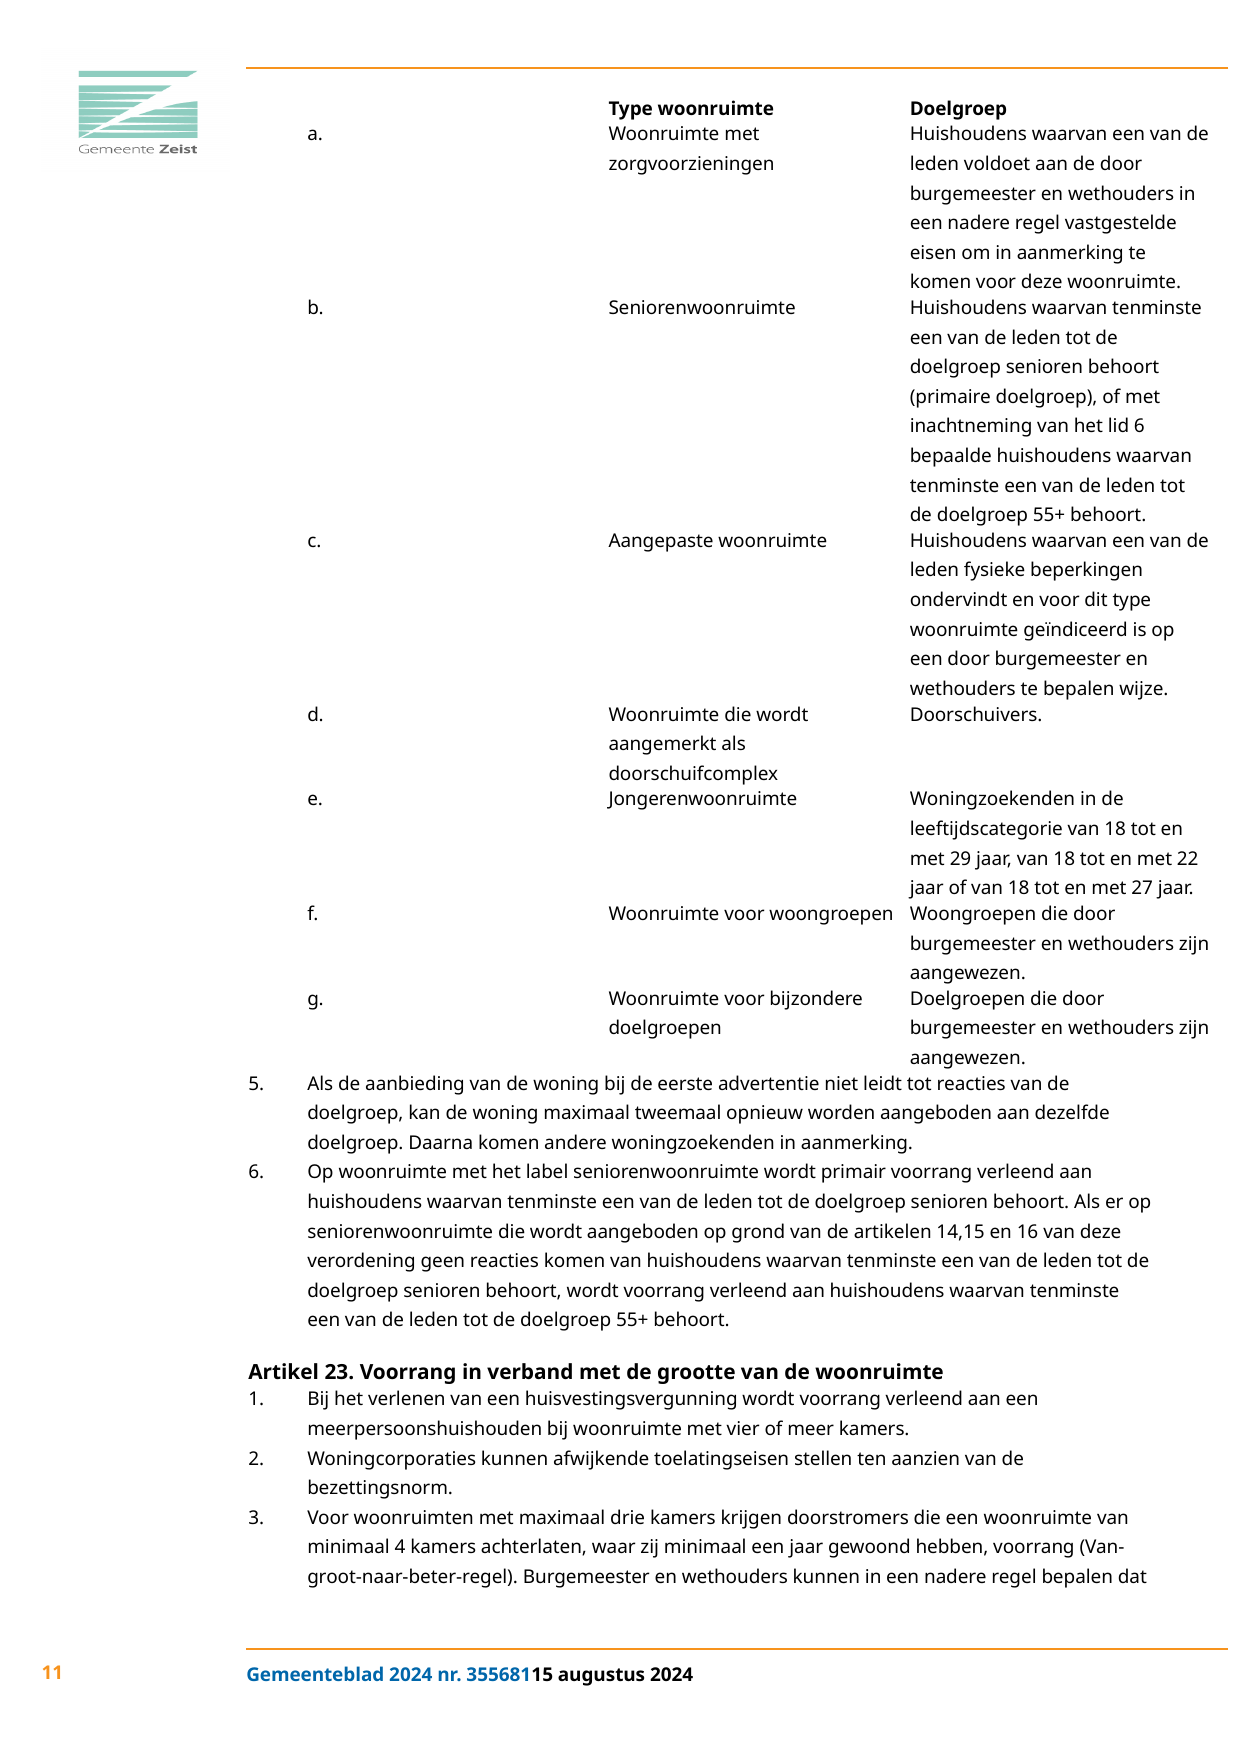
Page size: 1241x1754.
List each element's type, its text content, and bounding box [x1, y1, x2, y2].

list Als de aanbieding van de woning bij de eerste advertentie niet leidt tot reacties van de doelgroep, kan de woning maximaal tweemaal opnieuw worden aangeboden aan dezelfde doelgroep. Daarna komen andere woningzoekenden in aanmerking. [248, 1070, 1152, 1155]
list Woningcorporaties kunnen afwijkende toelatingseisen stellen ten aanzien van de bezettingsnorm. [248, 1445, 1152, 1500]
picture [41, 47, 231, 172]
table_cell b. [307, 294, 608, 527]
table_cell d. [307, 701, 608, 786]
table_cell g. [307, 985, 608, 1070]
table_cell Woningzoekenden in de leeftijdscategorie van 18 tot en met 29 jaar, van 18 tot en met 22 jaar of van 18 tot en met 27 jaar. [910, 786, 1211, 900]
list Bij het verlenen van een huisvestingsvergunning wordt voorrang verleend aan een meerpersoonshuishouden bij woonruimte met vier of meer kamers. [248, 1386, 1152, 1441]
list Voor woonruimten met maximaal drie kamers krijgen doorstromers die een woonruimte van minimaal 4 kamers achterlaten, waar zij minimaal een jaar gewoond hebben, voorrang (Van-groot-naar-beter-regel). Burgemeester en wethouders kunnen in een nadere regel bepalen dat [248, 1504, 1152, 1589]
list Op woonruimte met het label seniorenwoonruimte wordt primair voorrang verleend aan huishoudens waarvan tenminste een van de leden tot de doelgroep senioren behoort. Als er op seniorenwoonruimte die wordt aangeboden op grond van de artikelen 14,15 en 16 van deze verordening geen reacties komen van huishoudens waarvan tenminste een van de leden tot de doelgroep senioren behoort, wordt voorrang verleend aan huishoudens waarvan tenminste een van de leden tot de doelgroep 55+ behoort. [248, 1159, 1152, 1332]
table_header Type woonruimte [608, 95, 909, 121]
table_header [307, 95, 608, 121]
table_cell Doelgroepen die door burgemeester en wethouders zijn aangewezen. [910, 985, 1211, 1070]
text Artikel 23. Voorrang in verband met de grootte van de woonruimte [248, 1357, 1152, 1386]
table_cell Seniorenwoonruimte [608, 294, 909, 527]
table_cell Huishoudens waarvan een van de leden voldoet aan de door burgemeester en wethouders in een nadere regel vastgestelde eisen om in aanmerking te komen voor deze woonruimte. [910, 121, 1211, 294]
table_cell a. [307, 121, 608, 294]
table_cell Woonruimte voor bijzondere doelgroepen [608, 985, 909, 1070]
table_cell Huishoudens waarvan tenminste een van de leden tot de doelgroep senioren behoort (primaire doelgroep), of met inachtneming van het lid 6 bepaalde huishoudens waarvan tenminste een van de leden tot de doelgroep 55+ behoort. [910, 294, 1211, 527]
table_cell e. [307, 786, 608, 900]
table_cell Jongerenwoonruimte [608, 786, 909, 900]
table_cell Woonruimte die wordt aangemerkt als doorschuifcomplex [608, 701, 909, 786]
table_cell c. [307, 527, 608, 701]
table_cell Woongroepen die door burgemeester en wethouders zijn aangewezen. [910, 900, 1211, 985]
table_cell Doorschuivers. [910, 701, 1211, 786]
table_cell Woonruimte met zorgvoorzieningen [608, 121, 909, 294]
table_cell Huishoudens waarvan een van de leden fysieke beperkingen ondervindt en voor dit type woonruimte geïndiceerd is op een door burgemeester en wethouders te bepalen wijze. [910, 527, 1211, 701]
table_cell Aangepaste woonruimte [608, 527, 909, 701]
table_cell Woonruimte voor woongroepen [608, 900, 909, 985]
table_cell f. [307, 900, 608, 985]
table_header Doelgroep [910, 95, 1211, 121]
